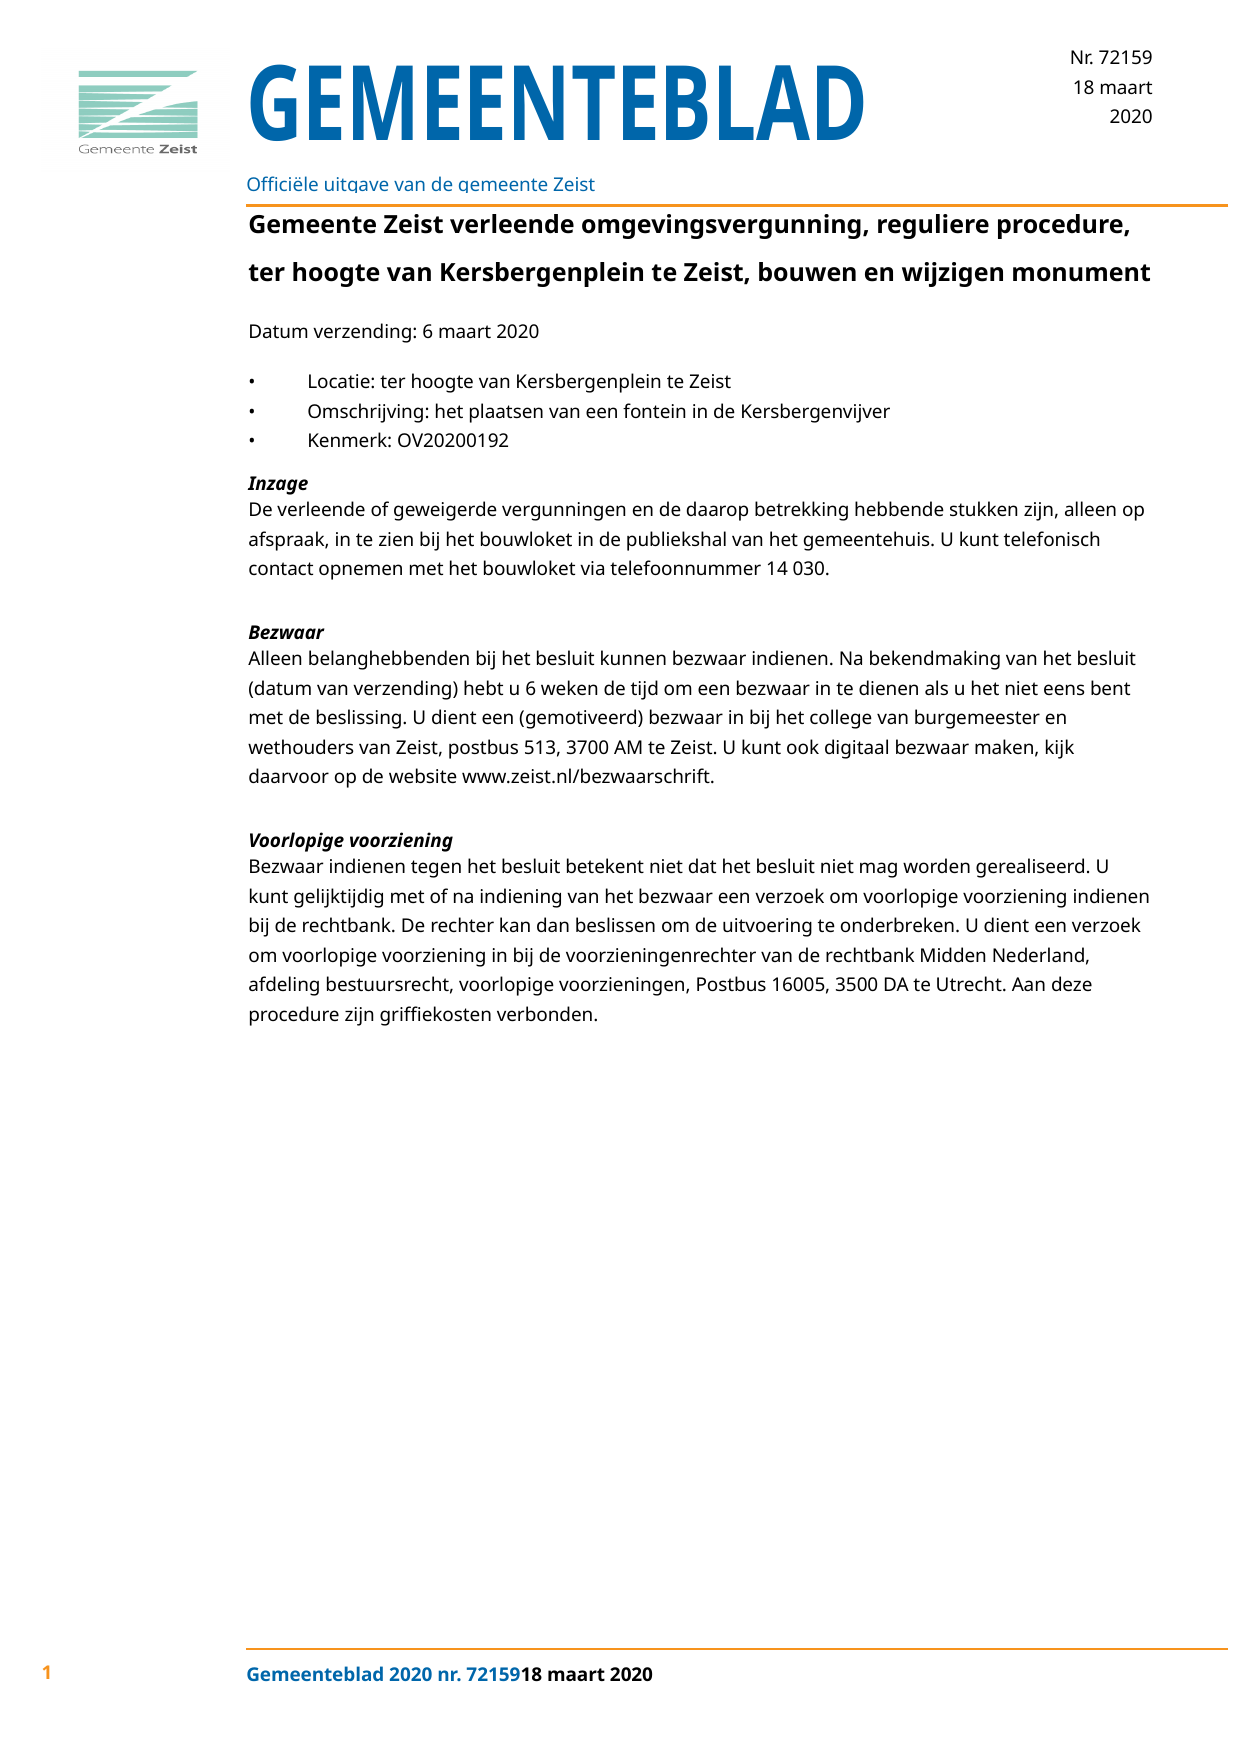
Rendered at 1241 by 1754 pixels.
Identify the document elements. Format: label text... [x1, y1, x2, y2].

text Voorlopige voorziening [248, 827, 1152, 853]
list Locatie: ter hoogte van Kersbergenplein te Zeist [248, 368, 1152, 394]
text Alleen belanghebbenden bij het besluit kunnen bezwaar indienen. Na bekendmaking van het besluit (datum van verzending) hebt u 6 weken de tijd om een bezwaar in te dienen als u het niet eens bent met de beslissing. U dient een (gemotiveerd) bezwaar in bij het college van burgemeester en wethouders van Zeist, postbus 513, 3700 AM te Zeist. U kunt ook digitaal bezwaar maken, kijk daarvoor op de website www.zeist.nl/bezwaarschrift. [248, 645, 1152, 789]
list Omschrijving: het plaatsen van een fontein in de Kersbergenvijver [248, 398, 1152, 424]
text Bezwaar [248, 619, 1152, 645]
text De verleende of geweigerde vergunningen en de daarop betrekking hebbende stukken zijn, alleen op afspraak, in te zien bij het bouwloket in de publiekshal van het gemeentehuis. U kunt telefonisch contact opnemen met het bouwloket via telefoonnummer 14 030. [248, 496, 1152, 581]
text Inzage [248, 471, 1152, 496]
text Datum verzending: 6 maart 2020 [248, 318, 1152, 344]
text Bezwaar indienen tegen het besluit betekent niet dat het besluit niet mag worden gerealiseerd. U kunt gelijktijdig met of na indiening van het bezwaar een verzoek om voorlopige voorziening indienen bij de rechtbank. De rechter kan dan beslissen om de uitvoering te onderbreken. U dient een verzoek om voorlopige voorziening in bij de voorzieningenrechter van de rechtbank Midden Nederland, afdeling bestuursrecht, voorlopige voorzieningen, Postbus 16005, 3500 DA te Utrecht. Aan deze procedure zijn griffiekosten verbonden. [248, 853, 1152, 1027]
list Kenmerk: OV20200192 [248, 427, 1152, 453]
text Gemeente Zeist verleende omgevingsvergunning, reguliere procedure, ter hoogte van Kersbergenplein te Zeist, bouwen en wijzigen monument [248, 207, 1152, 288]
picture [41, 47, 231, 172]
